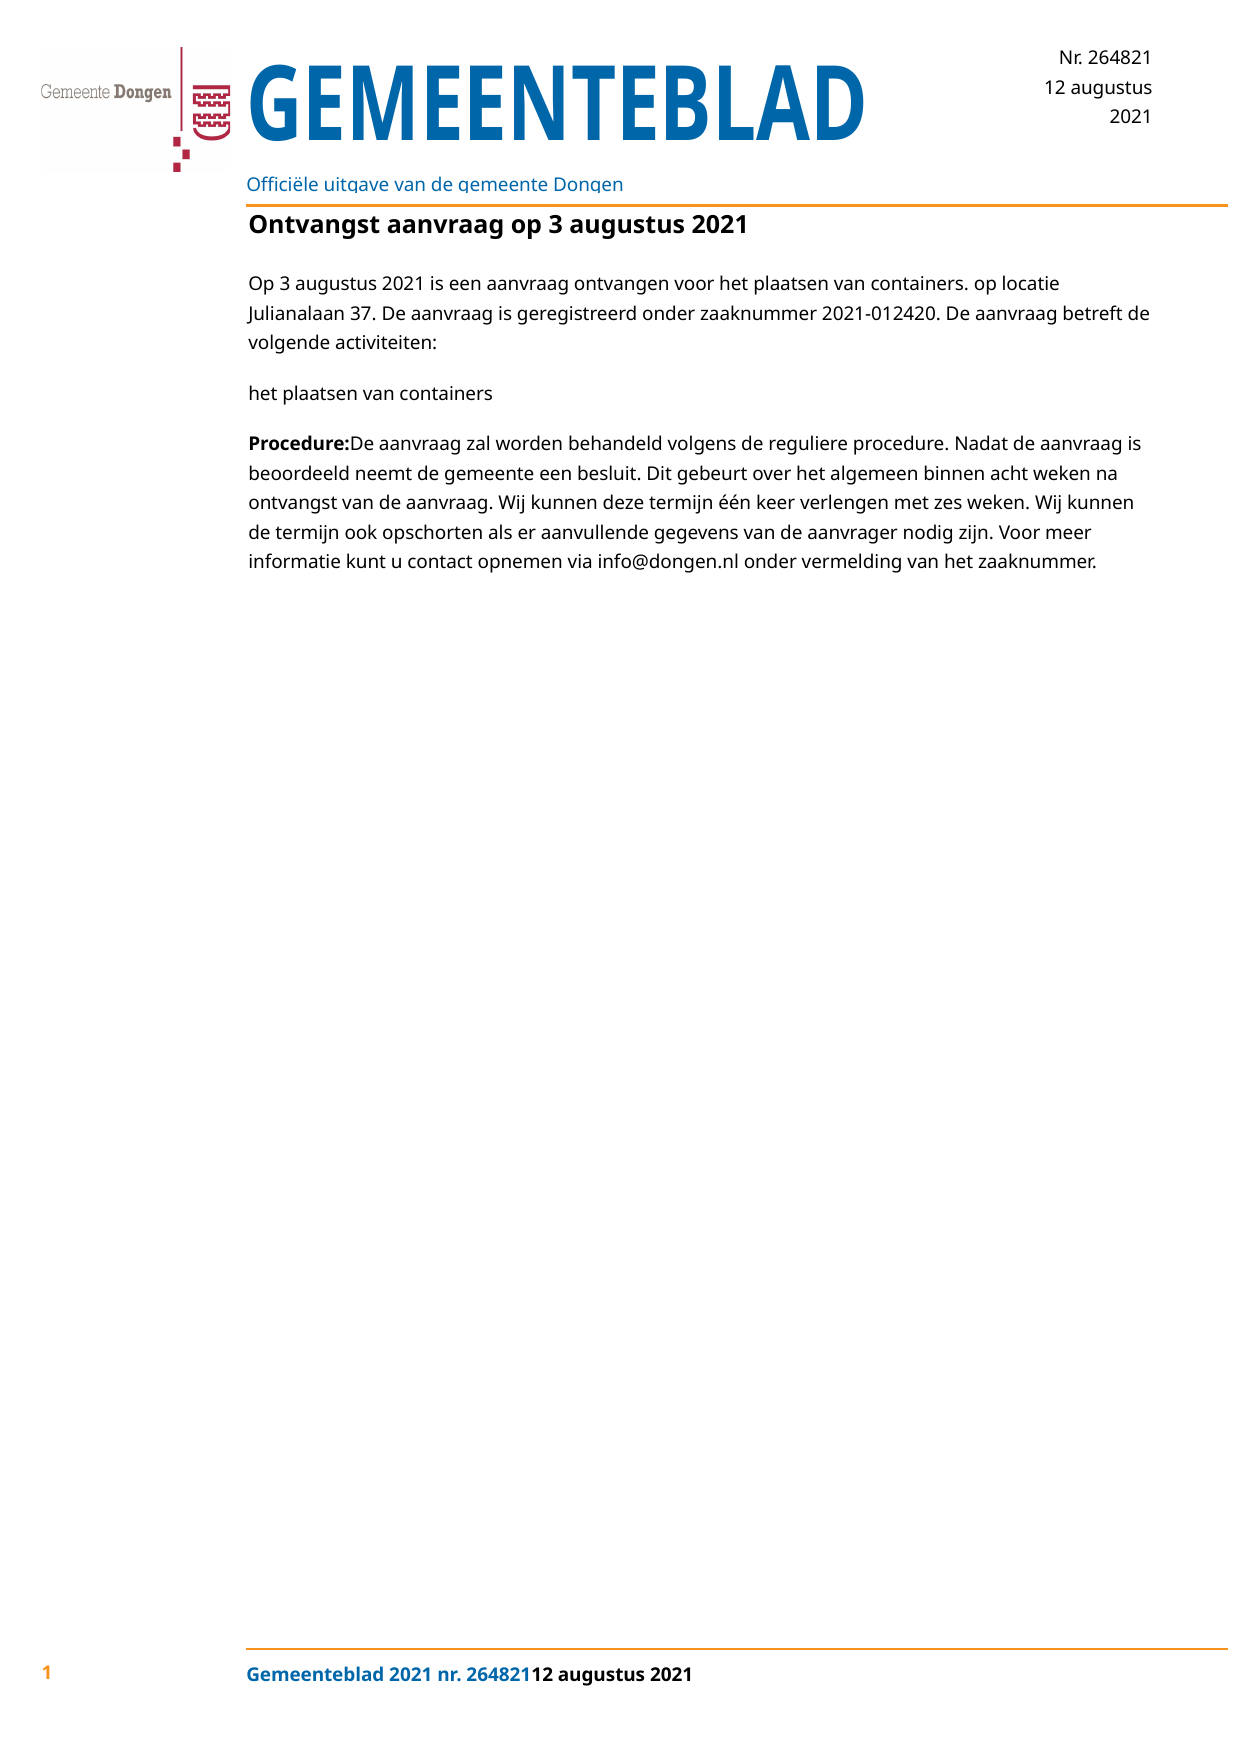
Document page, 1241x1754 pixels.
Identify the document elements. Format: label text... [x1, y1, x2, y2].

text Procedure:De aanvraag zal worden behandeld volgens de reguliere procedure. Nadat de aanvraag is beoordeeld neemt de gemeente een besluit. Dit gebeurt over het algemeen binnen acht weken na ontvangst van de aanvraag. Wij kunnen deze termijn één keer verlengen met zes weken. Wij kunnen de termijn ook opschorten als er aanvullende gegevens van de aanvrager nodig zijn. Voor meer informatie kunt u contact opnemen via info@dongen.nl onder vermelding van het zaaknummer. [248, 430, 1152, 574]
picture [41, 47, 231, 172]
text Op 3 augustus 2021 is een aanvraag ontvangen voor het plaatsen van containers. op locatie Julianalaan 37. De aanvraag is geregistreerd onder zaaknummer 2021-012420. De aanvraag betreft de volgende activiteiten: [248, 270, 1152, 355]
text Ontvangst aanvraag op 3 augustus 2021 [248, 207, 1152, 241]
text het plaatsen van containers [248, 380, 1152, 406]
